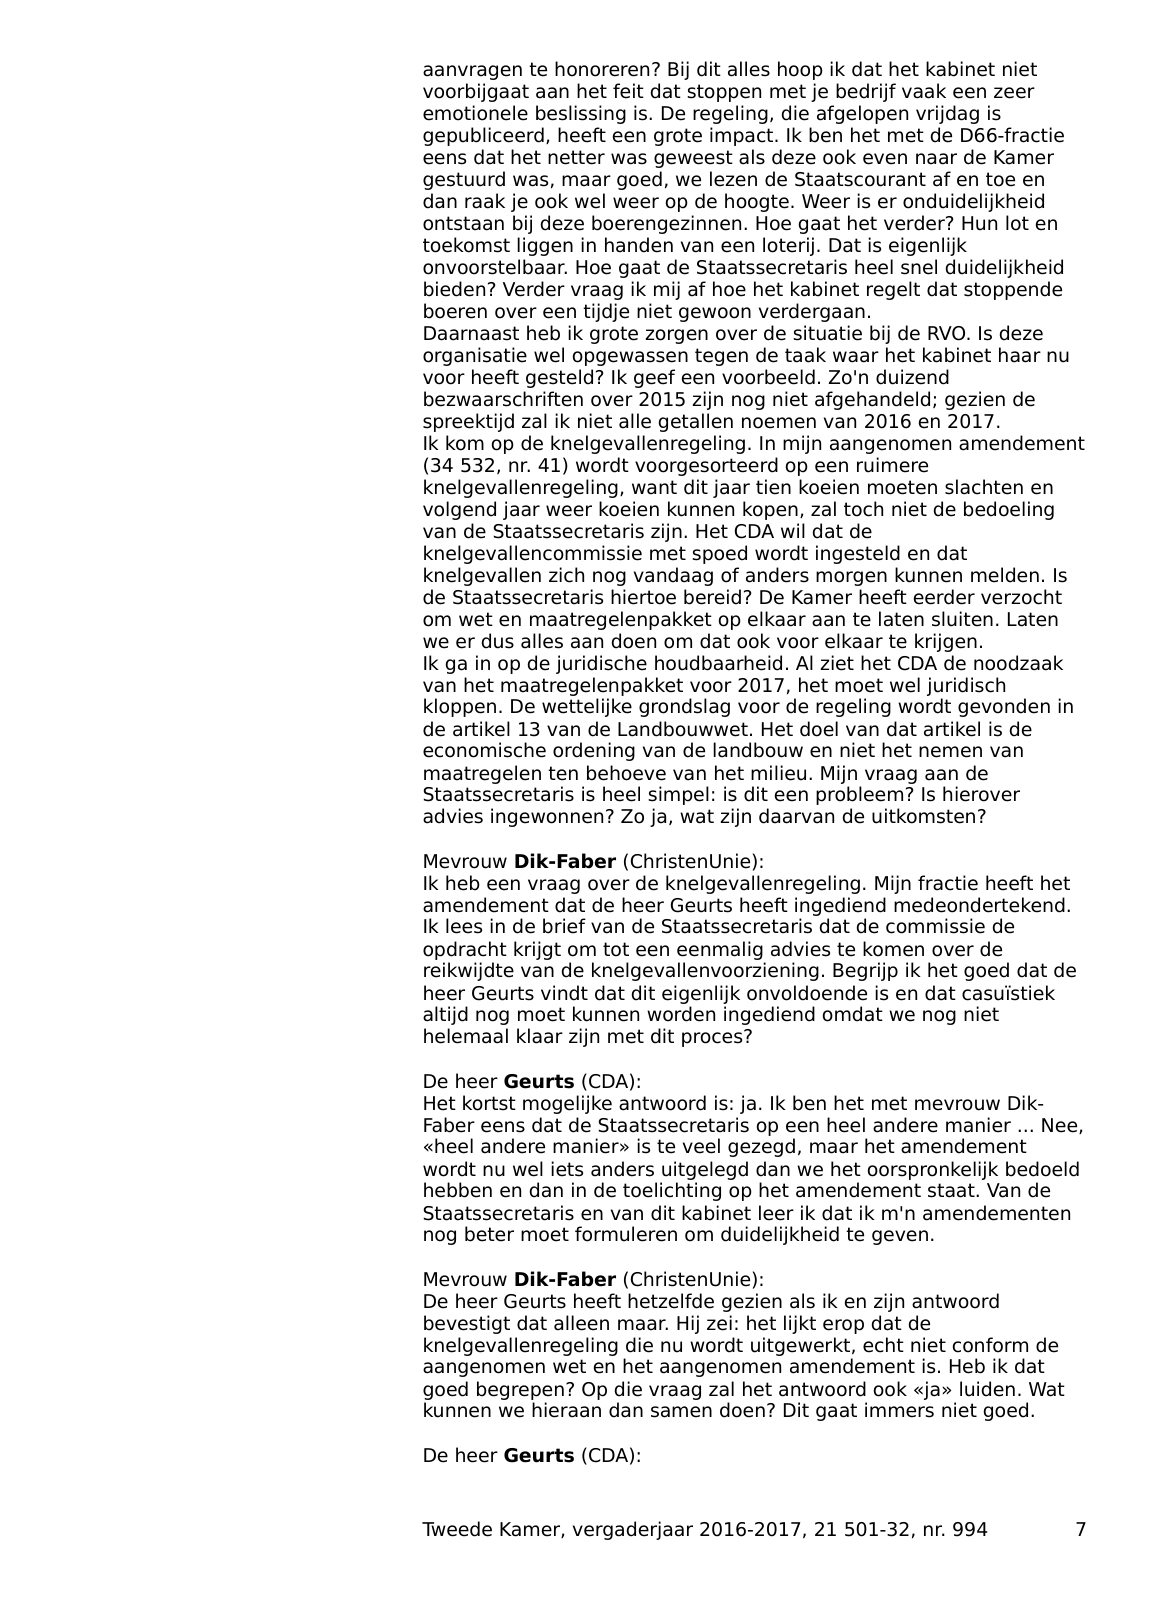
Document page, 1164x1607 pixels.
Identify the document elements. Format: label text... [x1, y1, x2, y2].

text De heer Geurts heeft hetzelfde gezien als ik en zijn antwoord bevestigt dat alleen maar. Hij zei: het lijkt erop dat de knelgevallenregeling die nu wordt uitgewerkt, echt niet conform de aangenomen wet en het aangenomen amendement is. Heb ik dat goed begrepen? Op die vraag zal het antwoord ook «ja» luiden. Wat kunnen we hieraan dan samen doen? Dit gaat immers niet goed. [422, 1291, 1087, 1422]
text Daarnaast heb ik grote zorgen over de situatie bij de RVO. Is deze organisatie wel opgewassen tegen de taak waar het kabinet haar nu voor heeft gesteld? Ik geef een voorbeeld. Zo'n duizend bezwaarschriften over 2015 zijn nog niet afgehandeld; gezien de spreektijd zal ik niet alle getallen noemen van 2016 en 2017. [422, 323, 1087, 433]
text Ik ga in op de juridische houdbaarheid. Al ziet het CDA de noodzaak van het maatregelenpakket voor 2017, het moet wel juridisch kloppen. De wettelijke grondslag voor de regeling wordt gevonden in de artikel 13 van de Landbouwwet. Het doel van dat artikel is de economische ordening van de landbouw en niet het nemen van maatregelen ten behoeve van het milieu. Mijn vraag aan de Staatssecretaris is heel simpel: is dit een probleem? Is hierover advies ingewonnen? Zo ja, wat zijn daarvan de uitkomsten? [422, 652, 1087, 828]
text De heer Geurts (CDA): [422, 1444, 1087, 1467]
text Ik kom op de knelgevallenregeling. In mijn aangenomen amendement (34 532, nr. 41) wordt voorgesorteerd op een ruimere knelgevallenregeling, want dit jaar tien koeien moeten slachten en volgend jaar weer koeien kunnen kopen, zal toch niet de bedoeling van de Staatssecretaris zijn. Het CDA wil dat de knelgevallencommissie met spoed wordt ingesteld en dat knelgevallen zich nog vandaag of anders morgen kunnen melden. Is de Staatssecretaris hiertoe bereid? De Kamer heeft eerder verzocht om wet en maatregelenpakket op elkaar aan te laten sluiten. Laten we er dus alles aan doen om dat ook voor elkaar te krijgen. [422, 433, 1087, 652]
text Ik heb een vraag over de knelgevallenregeling. Mijn fractie heeft het amendement dat de heer Geurts heeft ingediend medeondertekend. Ik lees in de brief van de Staatssecretaris dat de commissie de opdracht krijgt om tot een eenmalig advies te komen over de reikwijdte van de knelgevallenvoorziening. Begrijp ik het goed dat de heer Geurts vindt dat dit eigenlijk onvoldoende is en dat casuïstiek altijd nog moet kunnen worden ingediend omdat we nog niet helemaal klaar zijn met dit proces? [422, 872, 1087, 1048]
text Het kortst mogelijke antwoord is: ja. Ik ben het met mevrouw Dik-Faber eens dat de Staatssecretaris op een heel andere manier ... Nee, «heel andere manier» is te veel gezegd, maar het amendement wordt nu wel iets anders uitgelegd dan we het oorspronkelijk bedoeld hebben en dan in de toelichting op het amendement staat. Van de Staatssecretaris en van dit kabinet leer ik dat ik m'n amendementen nog beter moet formuleren om duidelijkheid te geven. [422, 1092, 1087, 1246]
text aanvragen te honoreren? Bij dit alles hoop ik dat het kabinet niet voorbijgaat aan het feit dat stoppen met je bedrijf vaak een zeer emotionele beslissing is. De regeling, die afgelopen vrijdag is gepubliceerd, heeft een grote impact. Ik ben het met de D66-fractie eens dat het netter was geweest als deze ook even naar de Kamer gestuurd was, maar goed, we lezen de Staatscourant af en toe en dan raak je ook wel weer op de hoogte. Weer is er onduidelijkheid ontstaan bij deze boerengezinnen. Hoe gaat het verder? Hun lot en toekomst liggen in handen van een loterij. Dat is eigenlijk onvoorstelbaar. Hoe gaat de Staatssecretaris heel snel duidelijkheid bieden? Verder vraag ik mij af hoe het kabinet regelt dat stoppende boeren over een tijdje niet gewoon verdergaan. [422, 59, 1087, 323]
text Mevrouw Dik-Faber (ChristenUnie): [422, 1268, 1087, 1291]
text De heer Geurts (CDA): [422, 1071, 1087, 1092]
text Mevrouw Dik-Faber (ChristenUnie): [422, 851, 1087, 872]
